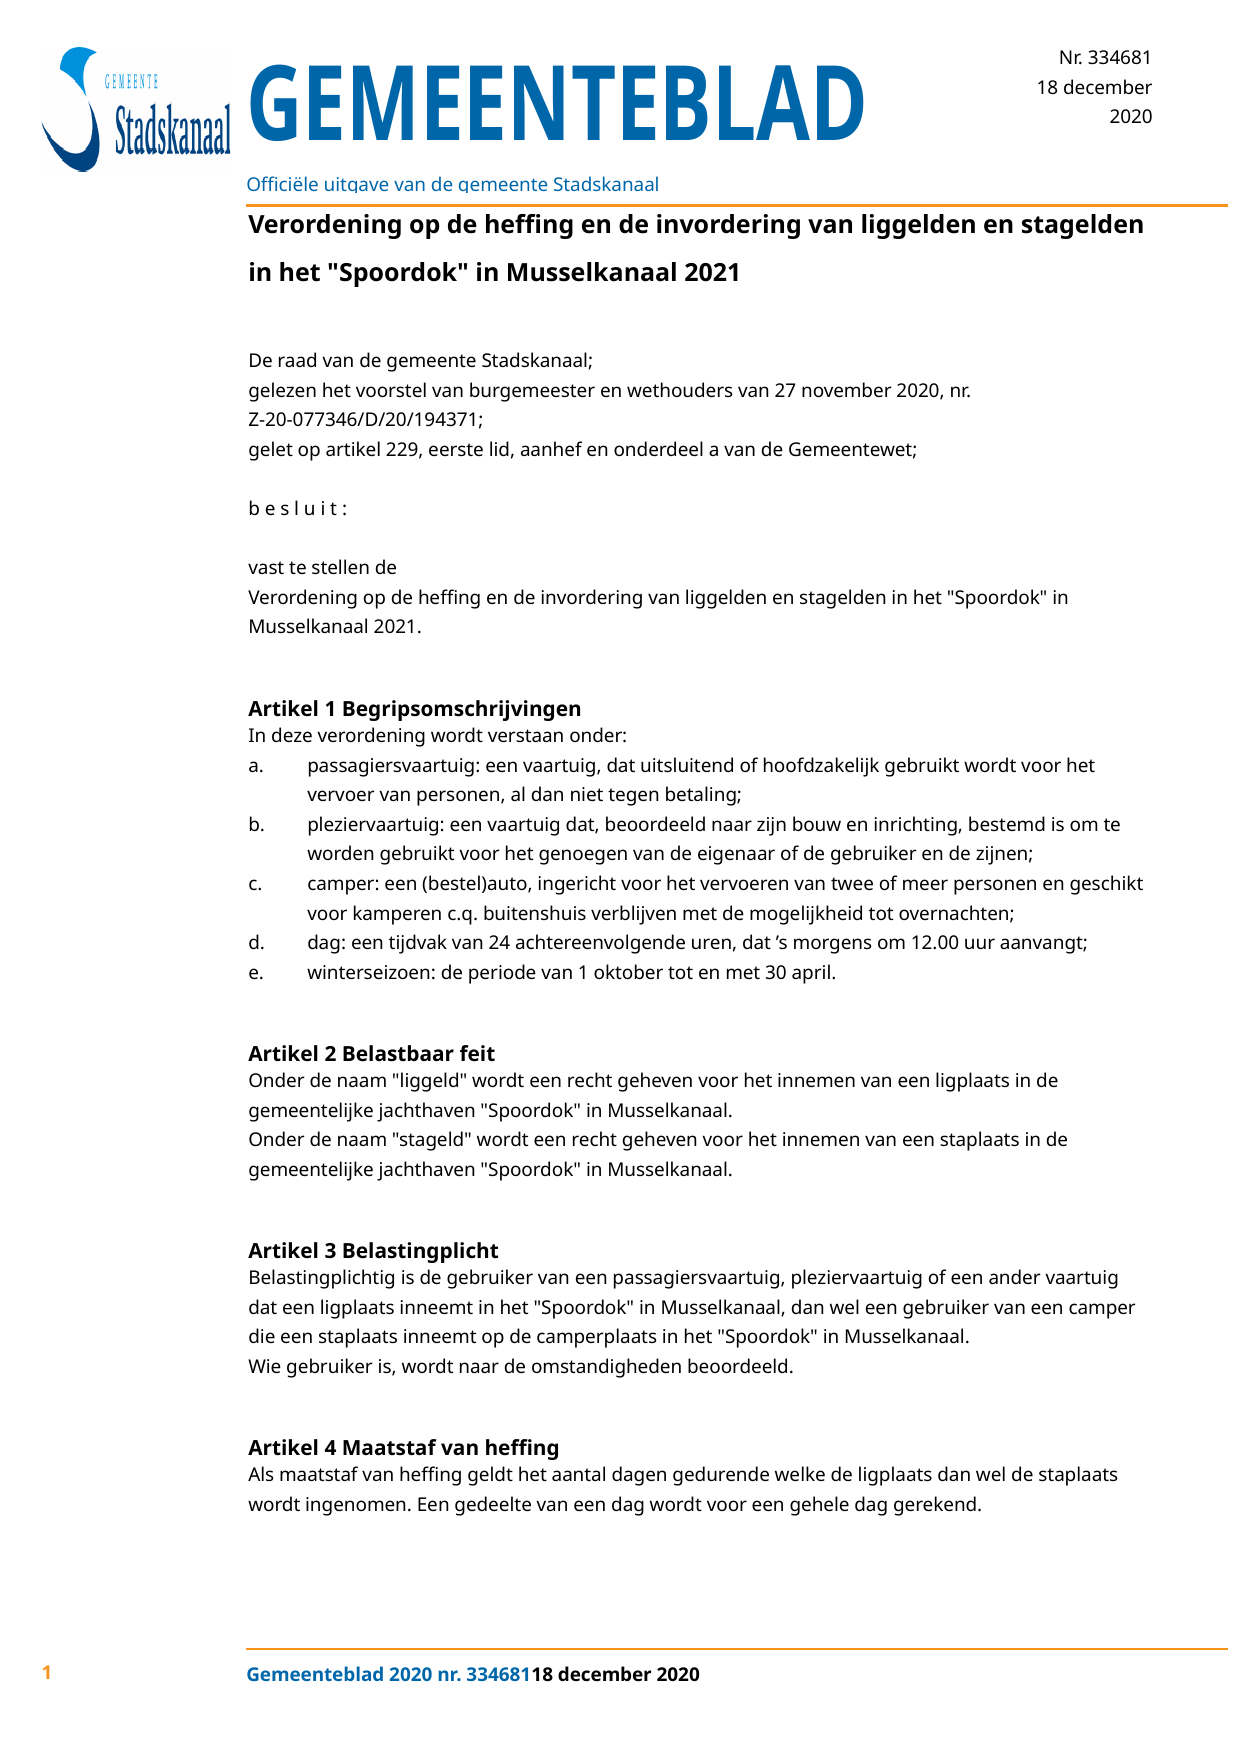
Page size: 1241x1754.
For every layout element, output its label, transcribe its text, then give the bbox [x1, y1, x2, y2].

text De raad van de gemeente Stadskanaal; [248, 347, 1152, 373]
list camper: een (bestel)auto, ingericht voor het vervoeren van twee of meer personen en geschikt voor kamperen c.q. buitenshuis verblijven met de mogelijkheid tot overnachten; [248, 870, 1152, 925]
list pleziervaartuig: een vaartuig dat, beoordeeld naar zijn bouw en inrichting, bestemd is om te worden gebruikt voor het genoegen van de eigenaar of de gebruiker en de zijnen; [248, 811, 1152, 866]
list winterseizoen: de periode van 1 oktober tot en met 30 april. [248, 959, 1152, 984]
text gelezen het voorstel van burgemeester en wethouders van 27 november 2020, nr. Z-20-077346/D/20/194371; [248, 377, 1152, 432]
text Verordening op de heffing en de invordering van liggelden en stagelden in het "Spoordok" in Musselkanaal 2021 [248, 207, 1152, 288]
text vast te stellen de [248, 554, 1152, 580]
text Wie gebruiker is, wordt naar de omstandigheden beoordeeld. [248, 1353, 1152, 1379]
text Verordening op de heffing en de invordering van liggelden en stagelden in het "Spoordok" in Musselkanaal 2021. [248, 584, 1152, 639]
text b e s l u i t : [248, 495, 1152, 521]
text Artikel 2 Belastbaar feit [248, 1039, 1152, 1067]
text Artikel 4 Maatstaf van heffing [248, 1433, 1152, 1462]
list dag: een tijdvak van 24 achtereenvolgende uren, dat ’s morgens om 12.00 uur aanvangt; [248, 929, 1152, 955]
text Artikel 1 Begripsomschrijvingen [248, 694, 1152, 722]
text In deze verordening wordt verstaan onder: [248, 722, 1152, 748]
text Artikel 3 Belastingplicht [248, 1236, 1152, 1264]
text Onder de naam "stageld" wordt een recht geheven voor het innemen van een staplaats in de gemeentelijke jachthaven "Spoordok" in Musselkanaal. [248, 1126, 1152, 1182]
text Als maatstaf van heffing geldt het aantal dagen gedurende welke de ligplaats dan wel de staplaats wordt ingenomen. Een gedeelte van een dag wordt voor een gehele dag gerekend. [248, 1462, 1152, 1517]
picture [41, 47, 231, 172]
list passagiersvaartuig: een vaartuig, dat uitsluitend of hoofdzakelijk gebruikt wordt voor het vervoer van personen, al dan niet tegen betaling; [248, 752, 1152, 807]
text Onder de naam "liggeld" wordt een recht geheven voor het innemen van een ligplaats in de gemeentelijke jachthaven "Spoordok" in Musselkanaal. [248, 1067, 1152, 1123]
text gelet op artikel 229, eerste lid, aanhef en onderdeel a van de Gemeentewet; [248, 436, 1152, 462]
text Belastingplichtig is de gebruiker van een passagiersvaartuig, pleziervaartuig of een ander vaartuig dat een ligplaats inneemt in het "Spoordok" in Musselkanaal, dan wel een gebruiker van een camper die een staplaats inneemt op de camperplaats in het "Spoordok" in Musselkanaal. [248, 1264, 1152, 1349]
